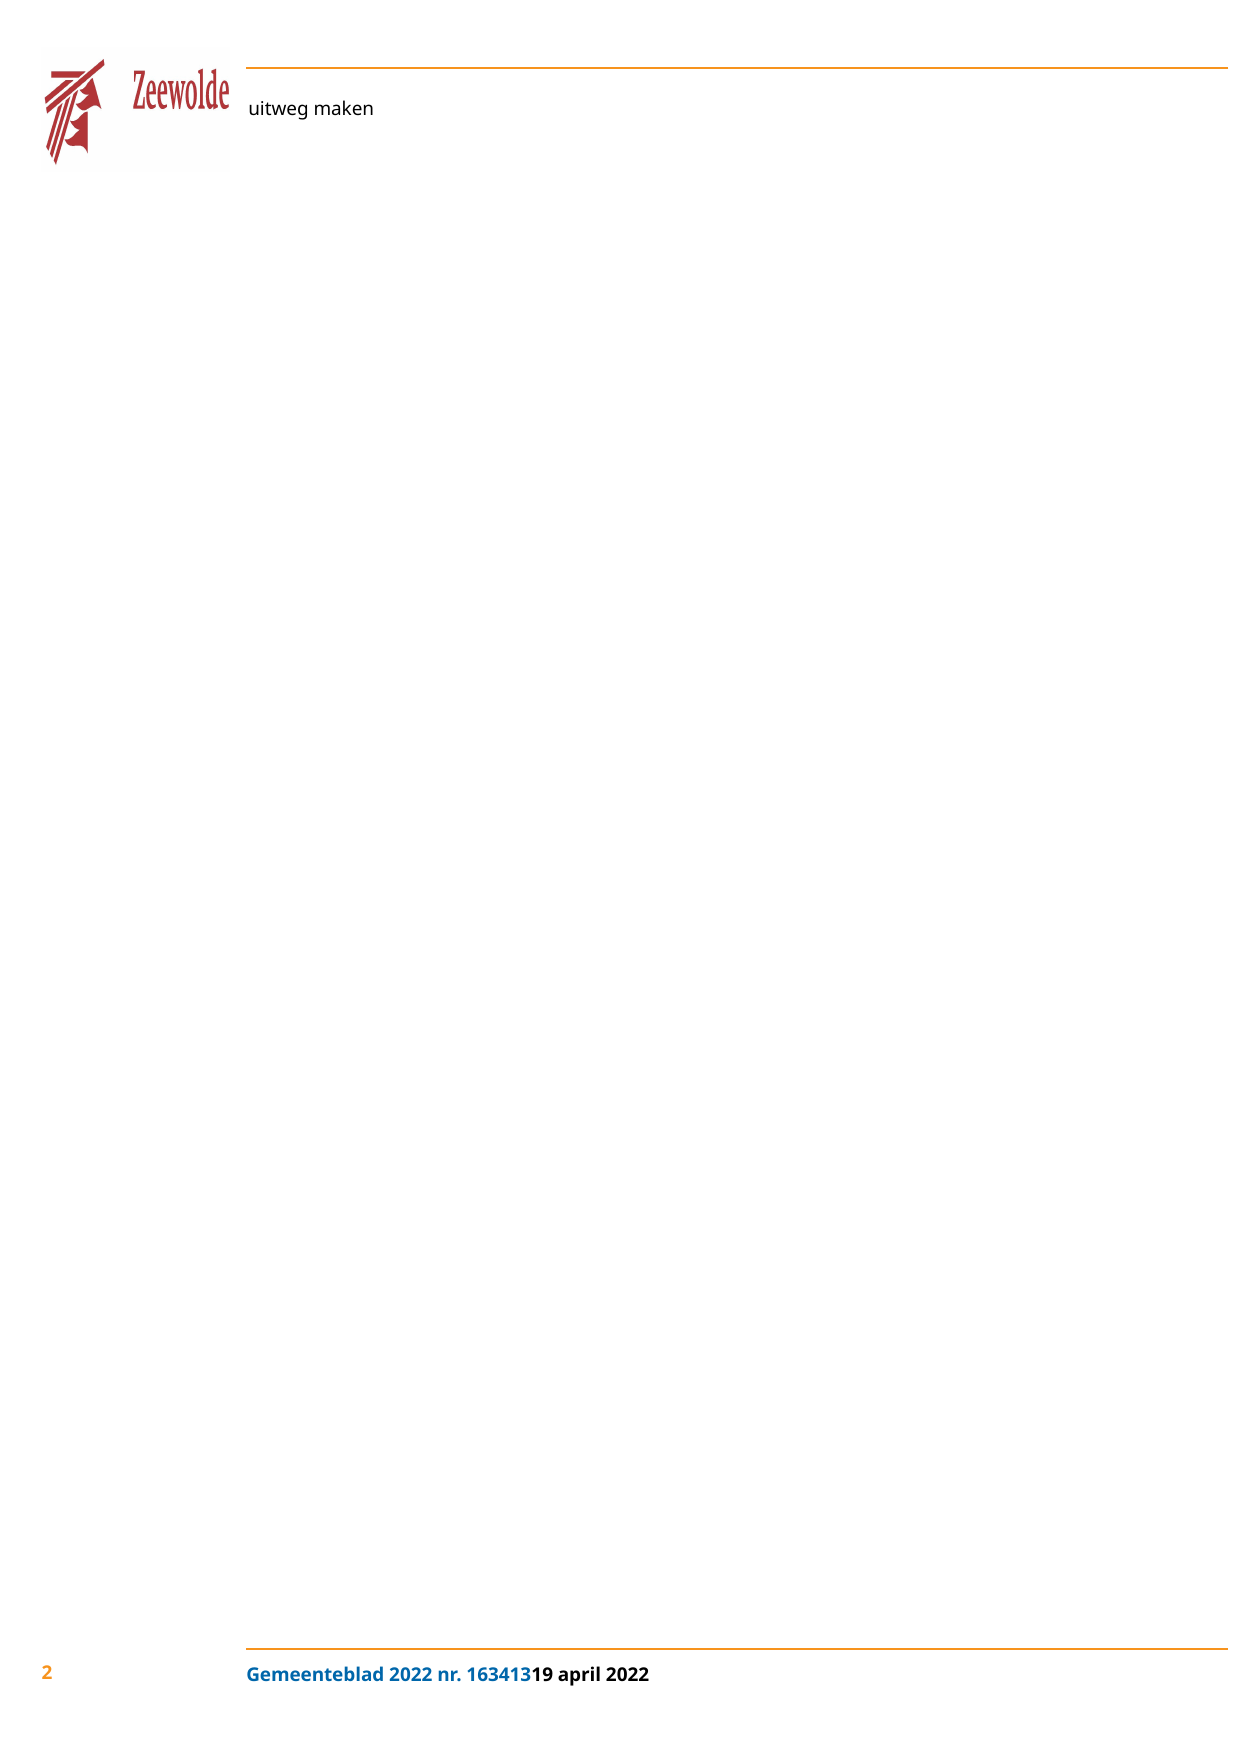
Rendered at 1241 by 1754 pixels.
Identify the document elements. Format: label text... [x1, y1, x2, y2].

picture [41, 47, 231, 172]
text uitweg maken [248, 95, 1152, 121]
